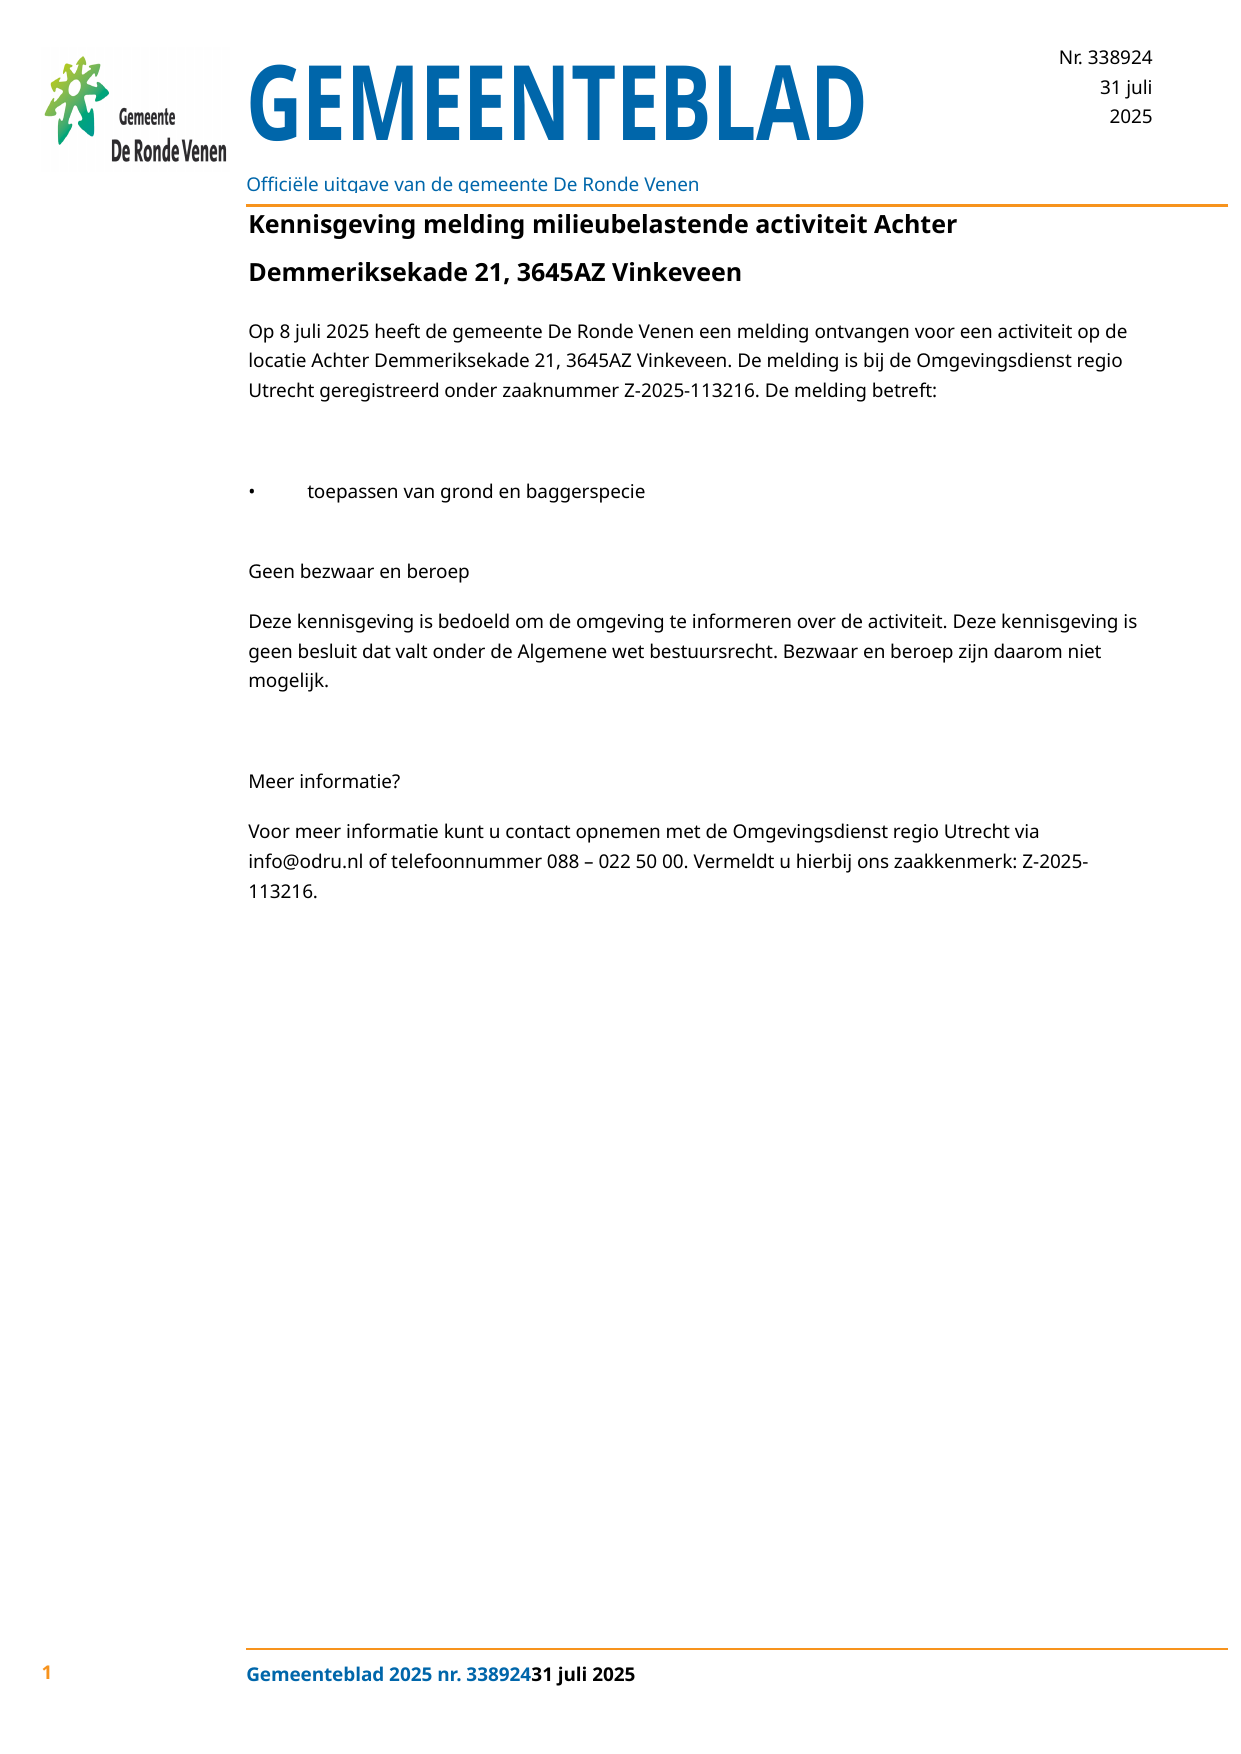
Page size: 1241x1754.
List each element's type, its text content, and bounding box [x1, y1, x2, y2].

text Voor meer informatie kunt u contact opnemen met de Omgevingsdienst regio Utrecht via info@odru.nl of telefoonnummer 088 – 022 50 00. Vermeldt u hierbij ons zaakkenmerk: Z-2025-113216. [248, 819, 1152, 904]
text Kennisgeving melding milieubelastende activiteit Achter Demmeriksekade 21, 3645AZ Vinkeveen [248, 207, 1152, 288]
text Op 8 juli 2025 heeft de gemeente De Ronde Venen een melding ontvangen voor een activiteit op de locatie Achter Demmeriksekade 21, 3645AZ Vinkeveen. De melding is bij de Omgevingsdienst regio Utrecht geregistreerd onder zaaknummer Z-2025-113216. De melding betreft: [248, 318, 1152, 403]
picture [41, 47, 231, 172]
list toepassen van grond en baggerspecie [248, 478, 1152, 504]
text Deze kennisgeving is bedoeld om de omgeving te informeren over de activiteit. Deze kennisgeving is geen besluit dat valt onder de Algemene wet bestuursrecht. Bezwaar en beroep zijn daarom niet mogelijk. [248, 608, 1152, 693]
text Meer informatie? [248, 768, 1152, 794]
text Geen bezwaar en beroep [248, 558, 1152, 584]
